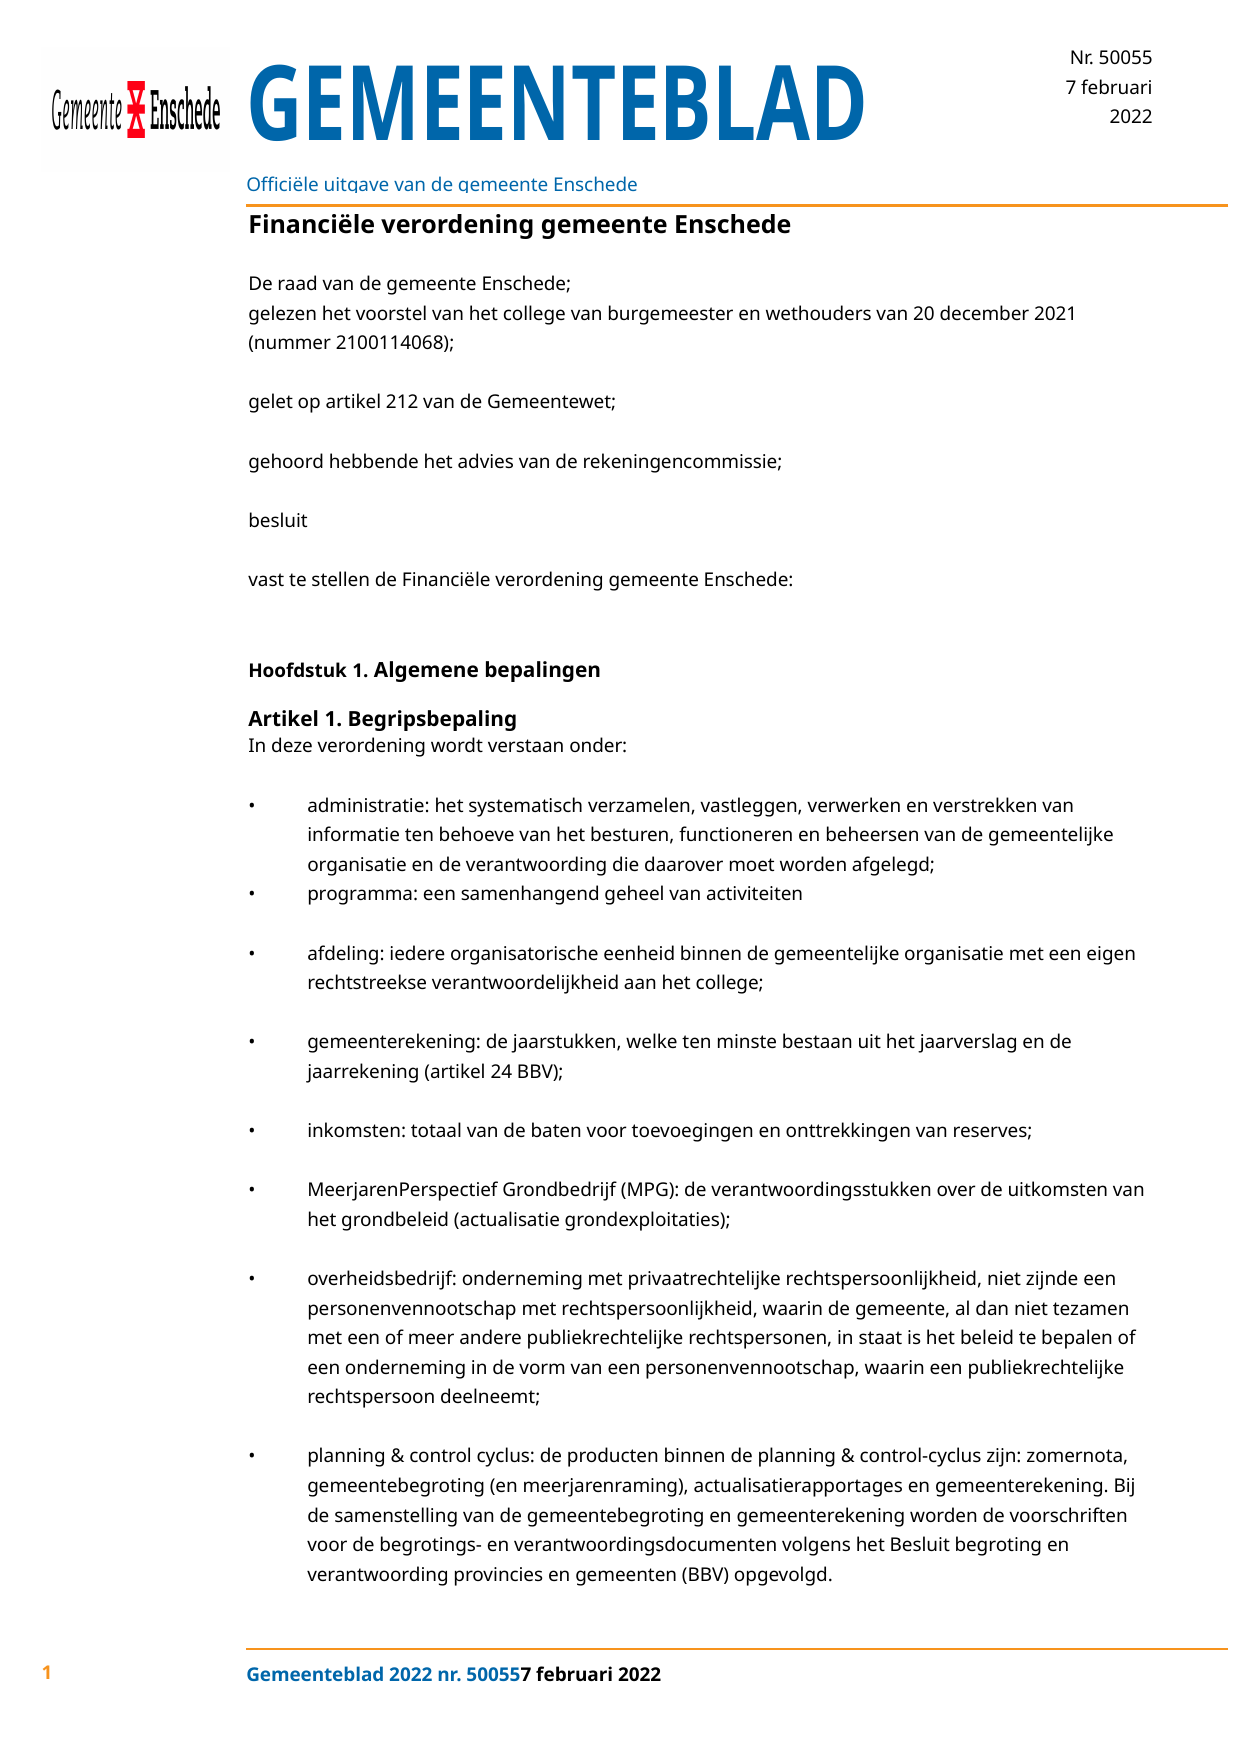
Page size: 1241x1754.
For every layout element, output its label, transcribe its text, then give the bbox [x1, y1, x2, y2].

picture [41, 47, 231, 172]
list administratie: het systematisch verzamelen, vastleggen, verwerken en verstrekken van informatie ten behoeve van het besturen, functioneren en beheersen van de gemeentelijke organisatie en de verantwoording die daarover moet worden afgelegd; [248, 792, 1152, 877]
list programma: een samenhangend geheel van activiteiten [248, 881, 1152, 906]
text vast te stellen de Financiële verordening gemeente Enschede: [248, 566, 1152, 592]
text Artikel 1. Begripsbepaling [248, 704, 1152, 733]
text In deze verordening wordt verstaan onder: [248, 733, 1152, 758]
list afdeling: iedere organisatorische eenheid binnen de gemeentelijke organisatie met een eigen rechtstreekse verantwoordelijkheid aan het college; [248, 940, 1152, 995]
list planning & control cyclus: de producten binnen de planning & control-cyclus zijn: zomernota, gemeentebegroting (en meerjarenraming), actualisatierapportages en gemeenterekening. Bij de samenstelling van de gemeentebegroting en gemeenterekening worden de voorschriften voor de begrotings- en verantwoordingsdocumenten volgens het Besluit begroting en verantwoording provincies en gemeenten (BBV) opgevolgd. [248, 1443, 1152, 1587]
list overheidsbedrijf: onderneming met privaatrechtelijke rechtspersoonlijkheid, niet zijnde een personenvennootschap met rechtspersoonlijkheid, waarin de gemeente, al dan niet tezamen met een of meer andere publiekrechtelijke rechtspersonen, in staat is het beleid te bepalen of een onderneming in de vorm van een personenvennootschap, waarin een publiekrechtelijke rechtspersoon deelneemt; [248, 1265, 1152, 1409]
list gemeenterekening: de jaarstukken, welke ten minste bestaan uit het jaarverslag en de jaarrekening (artikel 24 BBV); [248, 1028, 1152, 1084]
list inkomsten: totaal van de baten voor toevoegingen en onttrekkingen van reserves; [248, 1117, 1152, 1143]
text Financiële verordening gemeente Enschede [248, 207, 1152, 241]
text gelezen het voorstel van het college van burgemeester en wethouders van 20 december 2021 (nummer 2100114068); [248, 300, 1152, 355]
text Hoofdstuk 1. Algemene bepalingen [248, 655, 1152, 683]
text gelet op artikel 212 van de Gemeentewet; [248, 389, 1152, 414]
text besluit [248, 507, 1152, 533]
list MeerjarenPerspectief Grondbedrijf (MPG): de verantwoordingsstukken over de uitkomsten van het grondbeleid (actualisatie grondexploitaties); [248, 1176, 1152, 1232]
text gehoord hebbende het advies van de rekeningencommissie; [248, 448, 1152, 473]
text De raad van de gemeente Enschede; [248, 270, 1152, 296]
